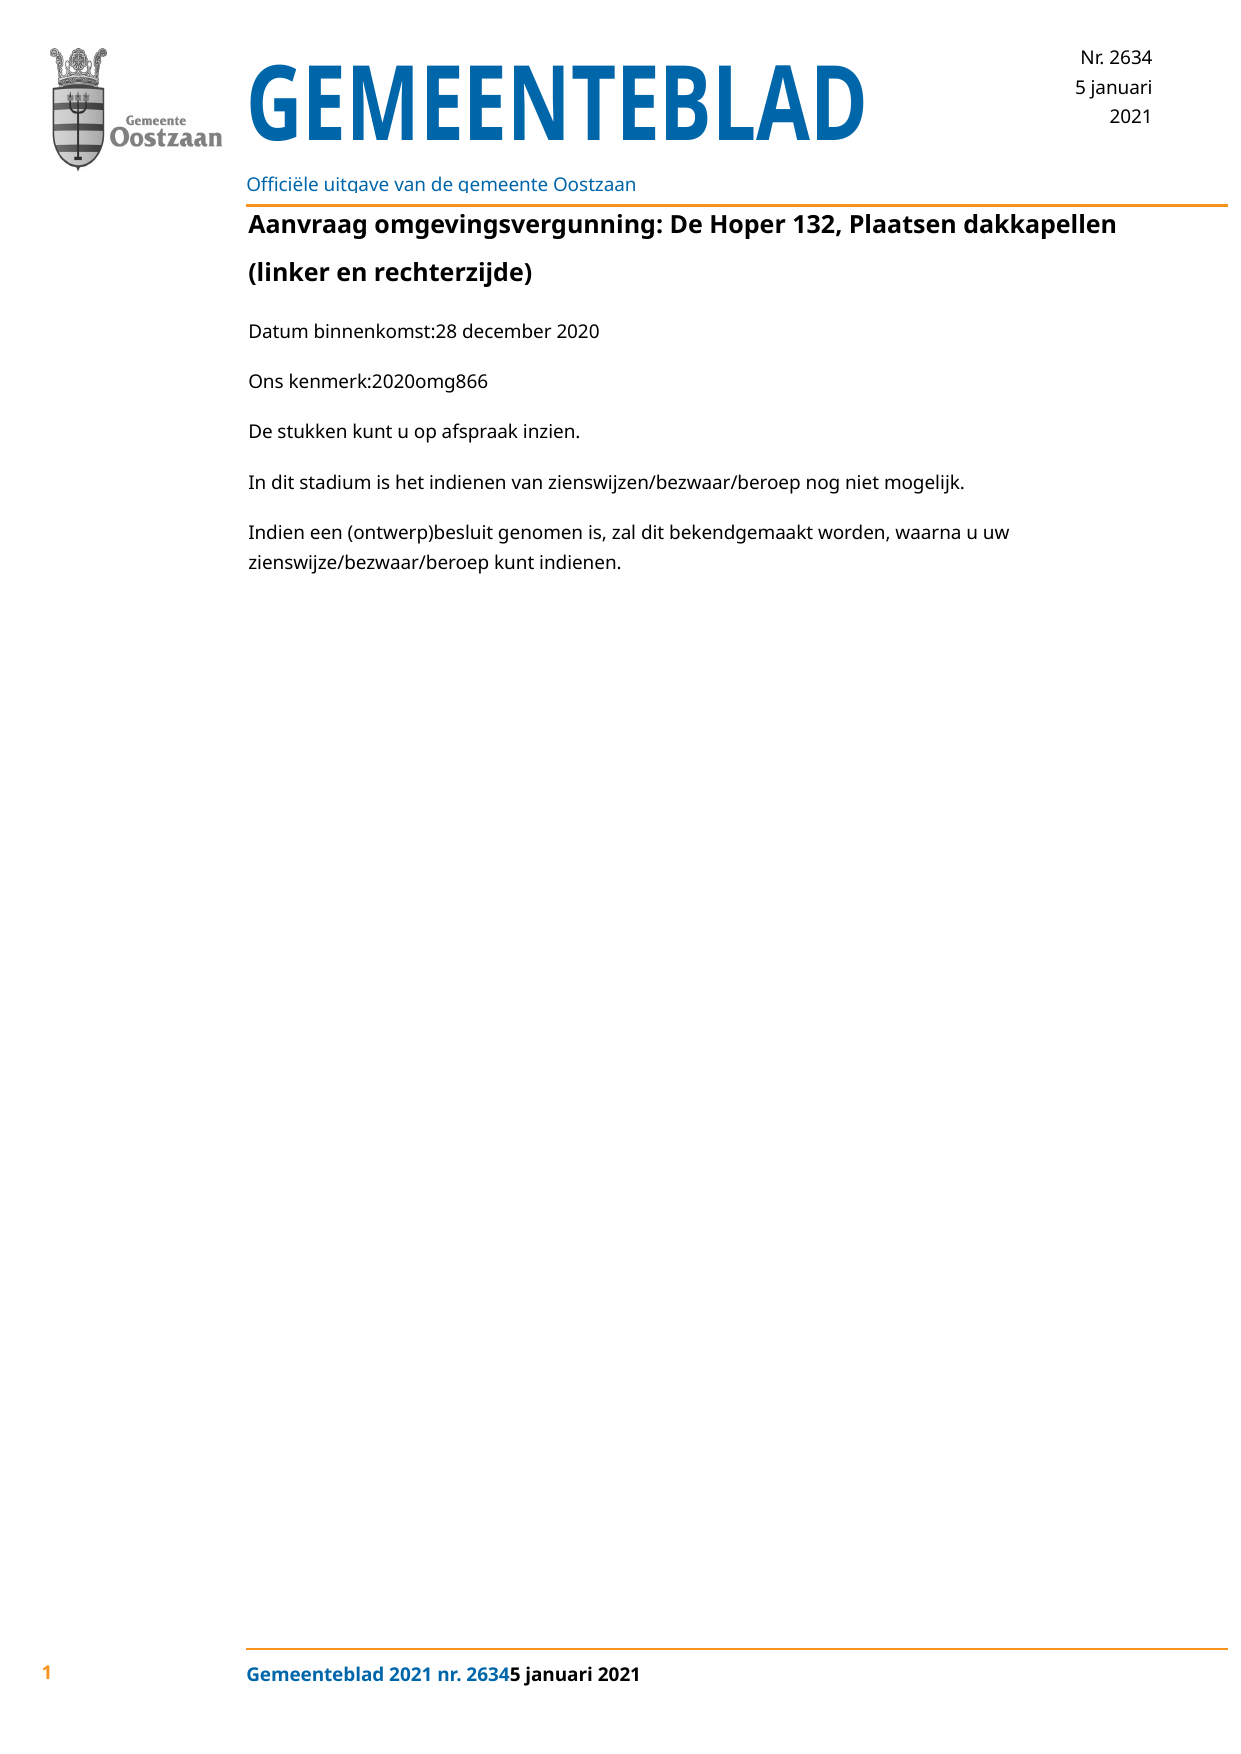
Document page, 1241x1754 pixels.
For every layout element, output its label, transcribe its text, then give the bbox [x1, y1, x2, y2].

text Indien een (ontwerp)besluit genomen is, zal dit bekendgemaakt worden, waarna u uw zienswijze/bezwaar/beroep kunt indienen. [248, 519, 1152, 575]
text Datum binnenkomst:28 december 2020 [248, 318, 1152, 344]
text In dit stadium is het indienen van zienswijzen/bezwaar/beroep nog niet mogelijk. [248, 469, 1152, 495]
text Ons kenmerk:2020omg866 [248, 368, 1152, 394]
picture [41, 47, 231, 172]
text De stukken kunt u op afspraak inzien. [248, 419, 1152, 444]
text Aanvraag omgevingsvergunning: De Hoper 132, Plaatsen dakkapellen (linker en rechterzijde) [248, 207, 1152, 288]
